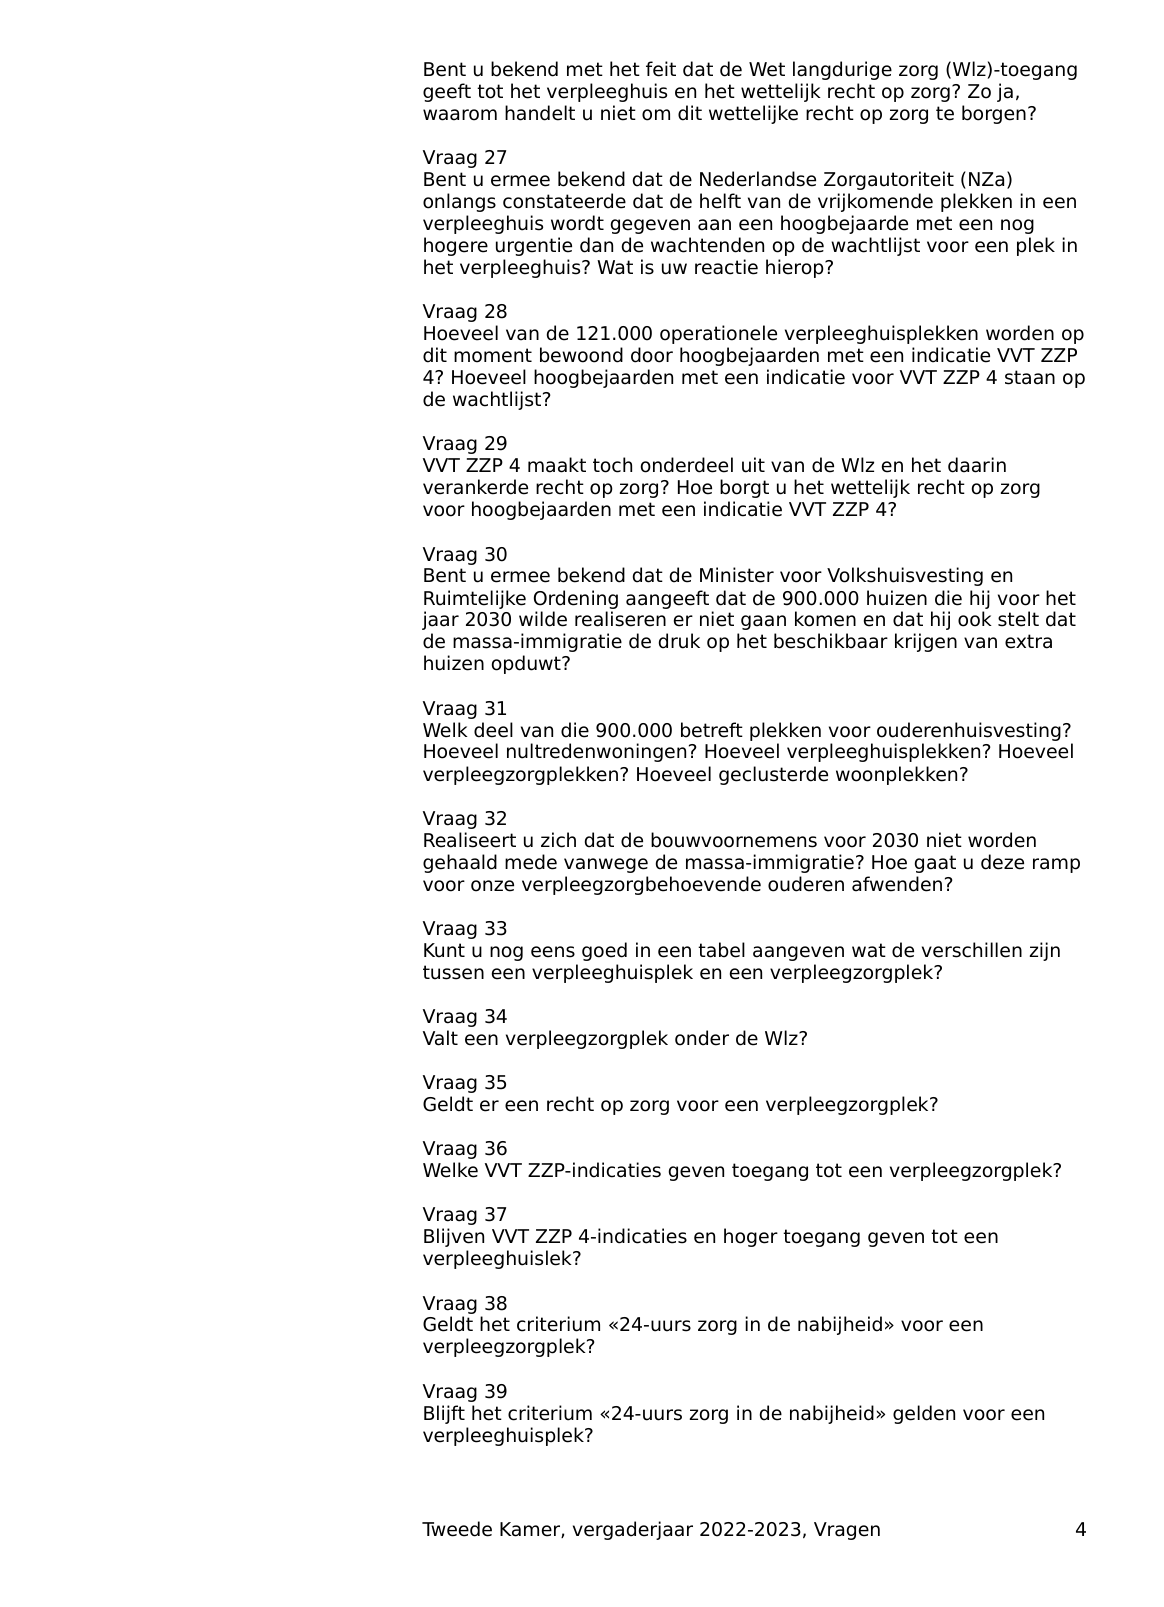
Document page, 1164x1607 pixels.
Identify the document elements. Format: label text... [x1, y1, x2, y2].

text Vraag 27 [422, 147, 1087, 169]
text Geldt het criterium «24-uurs zorg in de nabijheid» voor een verpleegzorgplek? [422, 1314, 1087, 1358]
text Vraag 36 [422, 1138, 1087, 1160]
text Vraag 37 [422, 1204, 1087, 1226]
text Vraag 30 [422, 543, 1087, 565]
text Hoeveel van de 121.000 operationele verpleeghuisplekken worden op dit moment bewoond door hoogbejaarden met een indicatie VVT ZZP 4? Hoeveel hoogbejaarden met een indicatie voor VVT ZZP 4 staan op de wachtlijst? [422, 323, 1087, 411]
text Vraag 31 [422, 697, 1087, 719]
text Realiseert u zich dat de bouwvoornemens voor 2030 niet worden gehaald mede vanwege de massa-immigratie? Hoe gaat u deze ramp voor onze verpleegzorgbehoevende ouderen afwenden? [422, 829, 1087, 896]
text Vraag 33 [422, 918, 1087, 940]
text Vraag 28 [422, 301, 1087, 323]
text Vraag 34 [422, 1006, 1087, 1028]
text Bent u ermee bekend dat de Nederlandse Zorgautoriteit (NZa) onlangs constateerde dat de helft van de vrijkomende plekken in een verpleeghuis wordt gegeven aan een hoogbejaarde met een nog hogere urgentie dan de wachtenden op de wachtlijst voor een plek in het verpleeghuis? Wat is uw reactie hierop? [422, 169, 1087, 279]
text Blijven VVT ZZP 4-indicaties en hoger toegang geven tot een verpleeghuislek? [422, 1226, 1087, 1270]
text VVT ZZP 4 maakt toch onderdeel uit van de Wlz en het daarin verankerde recht op zorg? Hoe borgt u het wettelijk recht op zorg voor hoogbejaarden met een indicatie VVT ZZP 4? [422, 455, 1087, 521]
text Welke VVT ZZP-indicaties geven toegang tot een verpleegzorgplek? [422, 1160, 1087, 1182]
text Vraag 39 [422, 1381, 1087, 1402]
text Valt een verpleegzorgplek onder de Wlz? [422, 1028, 1087, 1050]
text Bent u ermee bekend dat de Minister voor Volkshuisvesting en Ruimtelijke Ordening aangeeft dat de 900.000 huizen die hij voor het jaar 2030 wilde realiseren er niet gaan komen en dat hij ook stelt dat de massa-immigratie de druk op het beschikbaar krijgen van extra huizen opduwt? [422, 565, 1087, 675]
text Blijft het criterium «24-uurs zorg in de nabijheid» gelden voor een verpleeghuisplek? [422, 1402, 1087, 1446]
text Bent u bekend met het feit dat de Wet langdurige zorg (Wlz)-toegang geeft tot het verpleeghuis en het wettelijk recht op zorg? Zo ja, waarom handelt u niet om dit wettelijke recht op zorg te borgen? [422, 59, 1087, 125]
text Geldt er een recht op zorg voor een verpleegzorgplek? [422, 1094, 1087, 1116]
text Vraag 29 [422, 433, 1087, 455]
text Welk deel van die 900.000 betreft plekken voor ouderenhuisvesting? Hoeveel nultredenwoningen? Hoeveel verpleeghuisplekken? Hoeveel verpleegzorgplekken? Hoeveel geclusterde woonplekken? [422, 719, 1087, 785]
text Kunt u nog eens goed in een tabel aangeven wat de verschillen zijn tussen een verpleeghuisplek en een verpleegzorgplek? [422, 940, 1087, 984]
text Vraag 32 [422, 808, 1087, 829]
text Vraag 38 [422, 1292, 1087, 1314]
text Vraag 35 [422, 1072, 1087, 1094]
